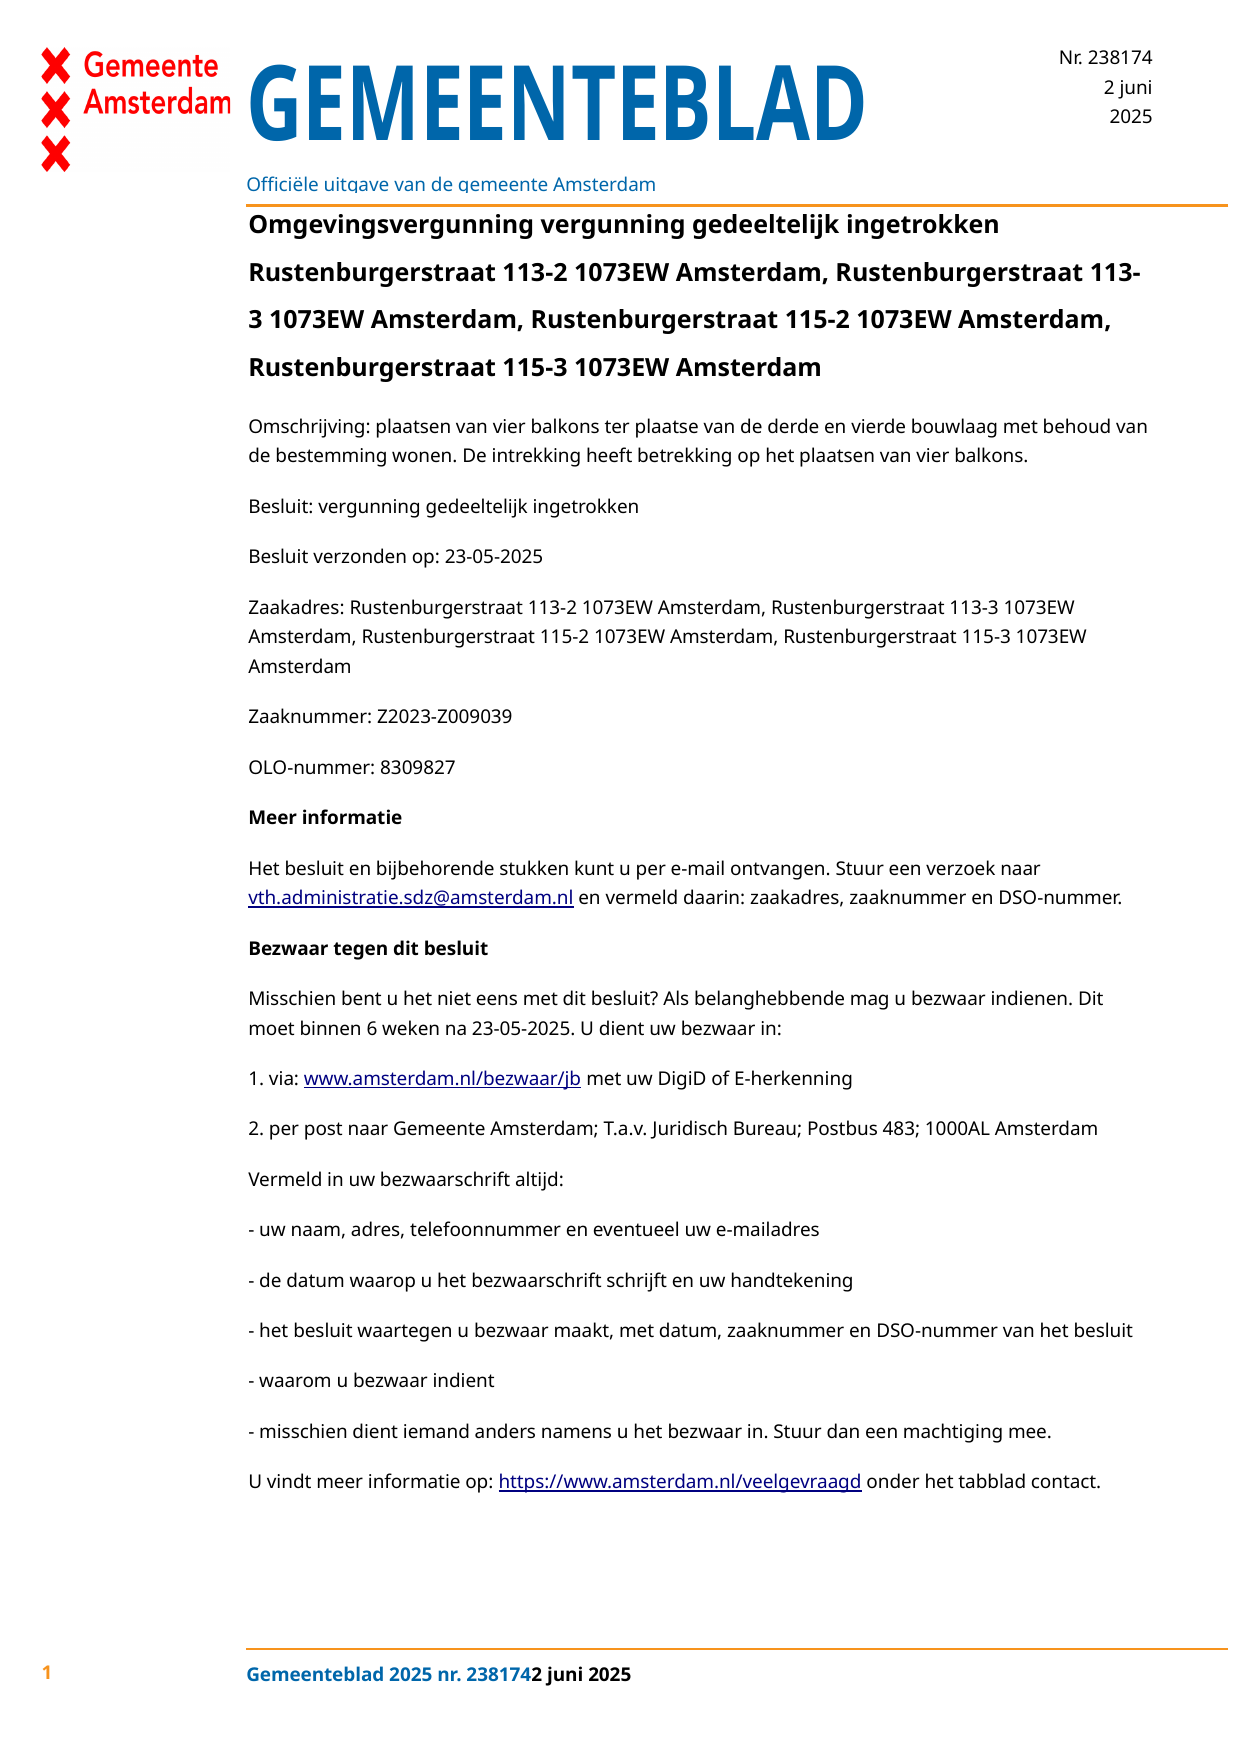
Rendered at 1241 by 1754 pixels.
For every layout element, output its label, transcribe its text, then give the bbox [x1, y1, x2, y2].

text Meer informatie [248, 804, 1152, 830]
text - de datum waarop u het bezwaarschrift schrijft en uw handtekening [248, 1267, 1152, 1293]
text 2. per post naar Gemeente Amsterdam; T.a.v. Juridisch Bureau; Postbus 483; 1000AL Amsterdam [248, 1116, 1152, 1141]
text Zaaknummer: Z2023-Z009039 [248, 703, 1152, 729]
text 1. via: www.amsterdam.nl/bezwaar/jb met uw DigiD of E-herkenning [248, 1065, 1152, 1091]
text - het besluit waartegen u bezwaar maakt, met datum, zaaknummer en DSO-nummer van het besluit [248, 1317, 1152, 1343]
text Besluit verzonden op: 23-05-2025 [248, 543, 1152, 569]
text Bezwaar tegen dit besluit [248, 935, 1152, 961]
text - uw naam, adres, telefoonnummer en eventueel uw e-mailadres [248, 1216, 1152, 1242]
text Misschien bent u het niet eens met dit besluit? Als belanghebbende mag u bezwaar indienen. Dit moet binnen 6 weken na 23-05-2025. U dient uw bezwaar in: [248, 985, 1152, 1041]
text Omgevingsvergunning vergunning gedeeltelijk ingetrokken Rustenburgerstraat 113-2 1073EW Amsterdam, Rustenburgerstraat 113-3 1073EW Amsterdam, Rustenburgerstraat 115-2 1073EW Amsterdam, Rustenburgerstraat 115-3 1073EW Amsterdam [248, 207, 1152, 384]
text Zaakadres: Rustenburgerstraat 113-2 1073EW Amsterdam, Rustenburgerstraat 113-3 1073EW Amsterdam, Rustenburgerstraat 115-2 1073EW Amsterdam, Rustenburgerstraat 115-3 1073EW Amsterdam [248, 594, 1152, 679]
text - misschien dient iemand anders namens u het bezwaar in. Stuur dan een machtiging mee. [248, 1418, 1152, 1444]
text OLO-nummer: 8309827 [248, 754, 1152, 780]
text U vindt meer informatie op: https://www.amsterdam.nl/veelgevraagd onder het tabblad contact. [248, 1468, 1152, 1494]
text Omschrijving: plaatsen van vier balkons ter plaatse van de derde en vierde bouwlaag met behoud van de bestemming wonen. De intrekking heeft betrekking op het plaatsen van vier balkons. [248, 413, 1152, 468]
text Het besluit en bijbehorende stukken kunt u per e-mail ontvangen. Stuur een verzoek naar vth.administratie.sdz@amsterdam.nl en vermeld daarin: zaakadres, zaaknummer en DSO-nummer. [248, 855, 1152, 910]
text Besluit: vergunning gedeeltelijk ingetrokken [248, 493, 1152, 519]
text Vermeld in uw bezwaarschrift altijd: [248, 1166, 1152, 1192]
picture [41, 47, 231, 172]
text - waarom u bezwaar indient [248, 1368, 1152, 1393]
